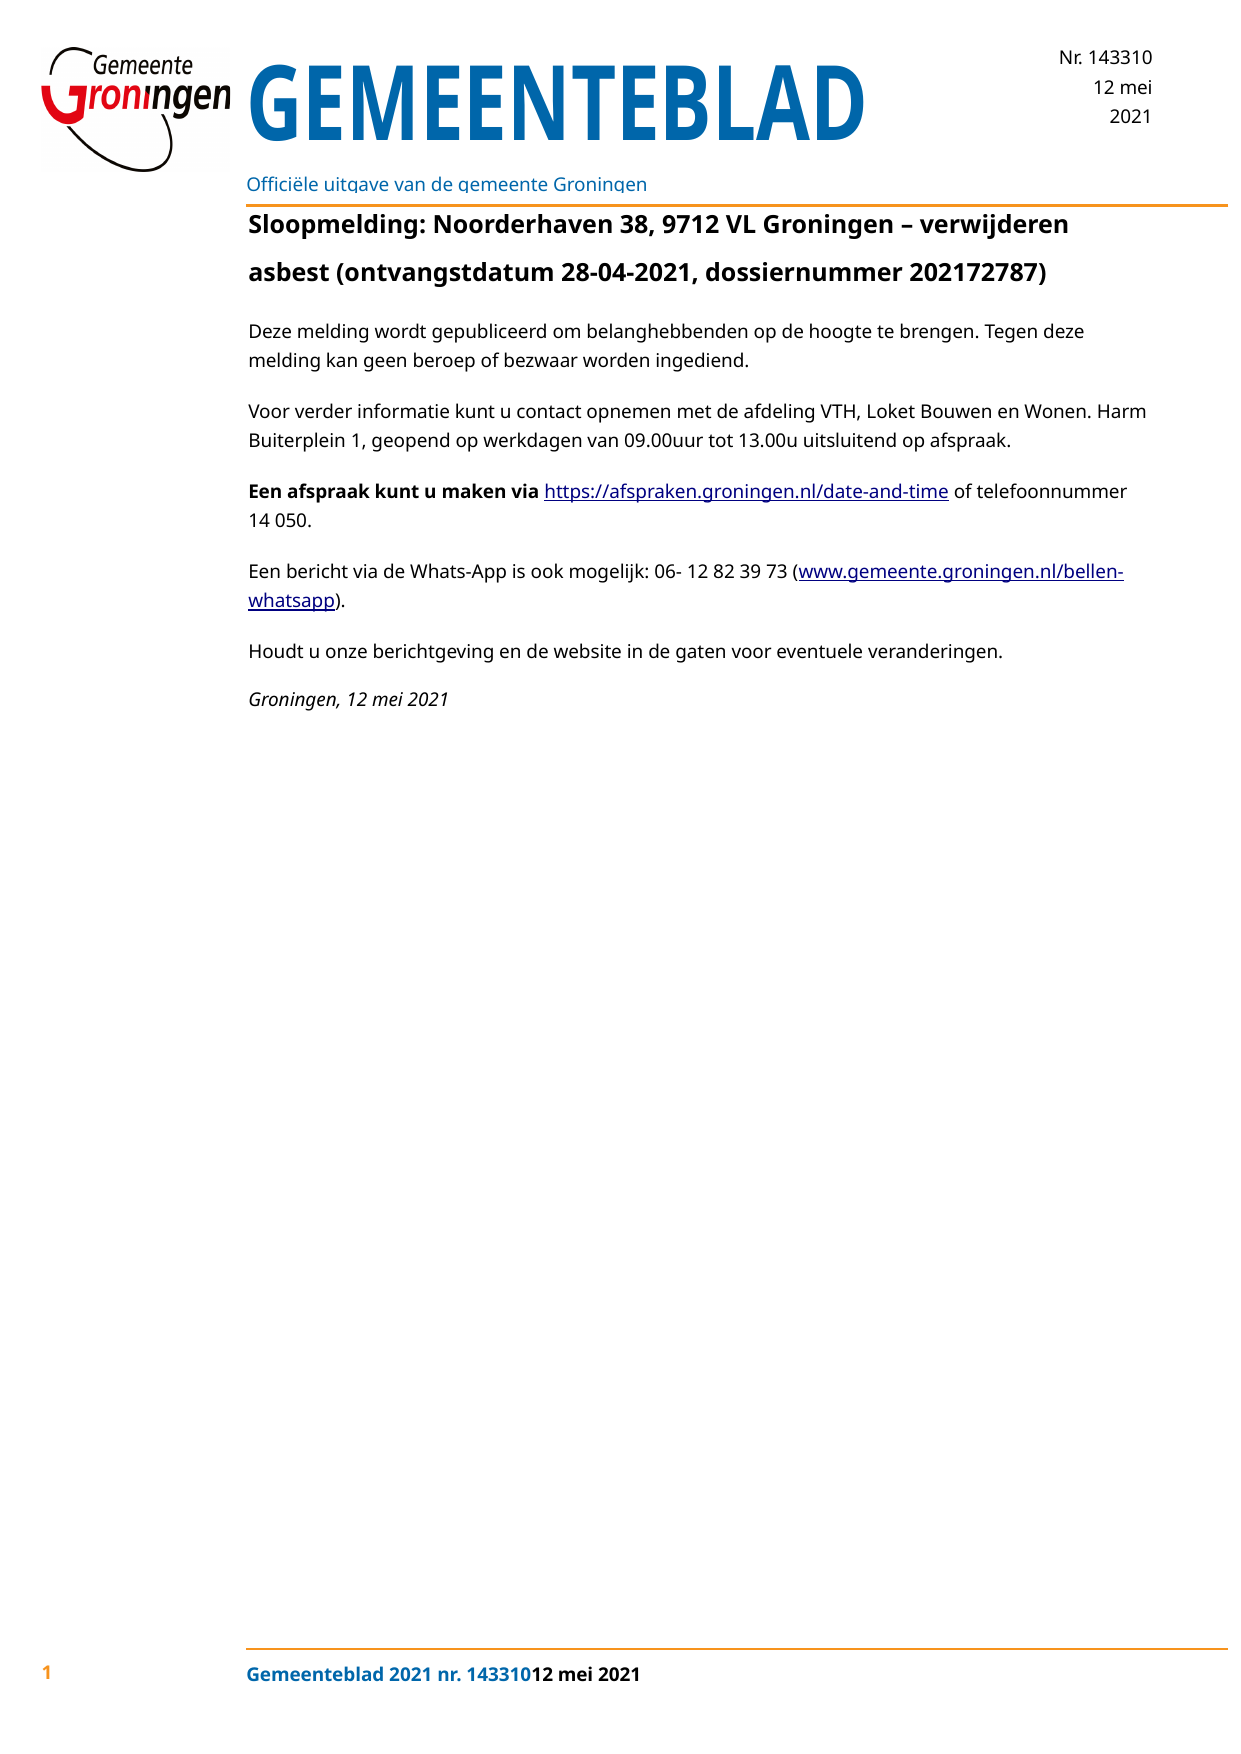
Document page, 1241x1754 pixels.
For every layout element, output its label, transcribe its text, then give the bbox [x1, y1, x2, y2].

text Deze melding wordt gepubliceerd om belanghebbenden op de hoogte te brengen. Tegen deze melding kan geen beroep of bezwaar worden ingediend. [248, 318, 1152, 373]
text Groningen, 12 mei 2021 [248, 686, 1152, 711]
text Een bericht via de Whats-App is ook mogelijk: 06- 12 82 39 73 (www.gemeente.groningen.nl/bellen-whatsapp). [248, 558, 1152, 613]
text Sloopmelding: Noorderhaven 38, 9712 VL Groningen – verwijderen asbest (ontvangstdatum 28-04-2021, dossiernummer 202172787) [248, 207, 1152, 288]
text Een afspraak kunt u maken via https://afspraken.groningen.nl/date-and-time of telefoonnummer 14 050. [248, 478, 1152, 533]
text Houdt u onze berichtgeving en de website in de gaten voor eventuele veranderingen. [248, 638, 1152, 664]
text Voor verder informatie kunt u contact opnemen met de afdeling VTH, Loket Bouwen en Wonen. Harm Buiterplein 1, geopend op werkdagen van 09.00uur tot 13.00u uitsluitend op afspraak. [248, 398, 1152, 453]
picture [41, 47, 231, 172]
